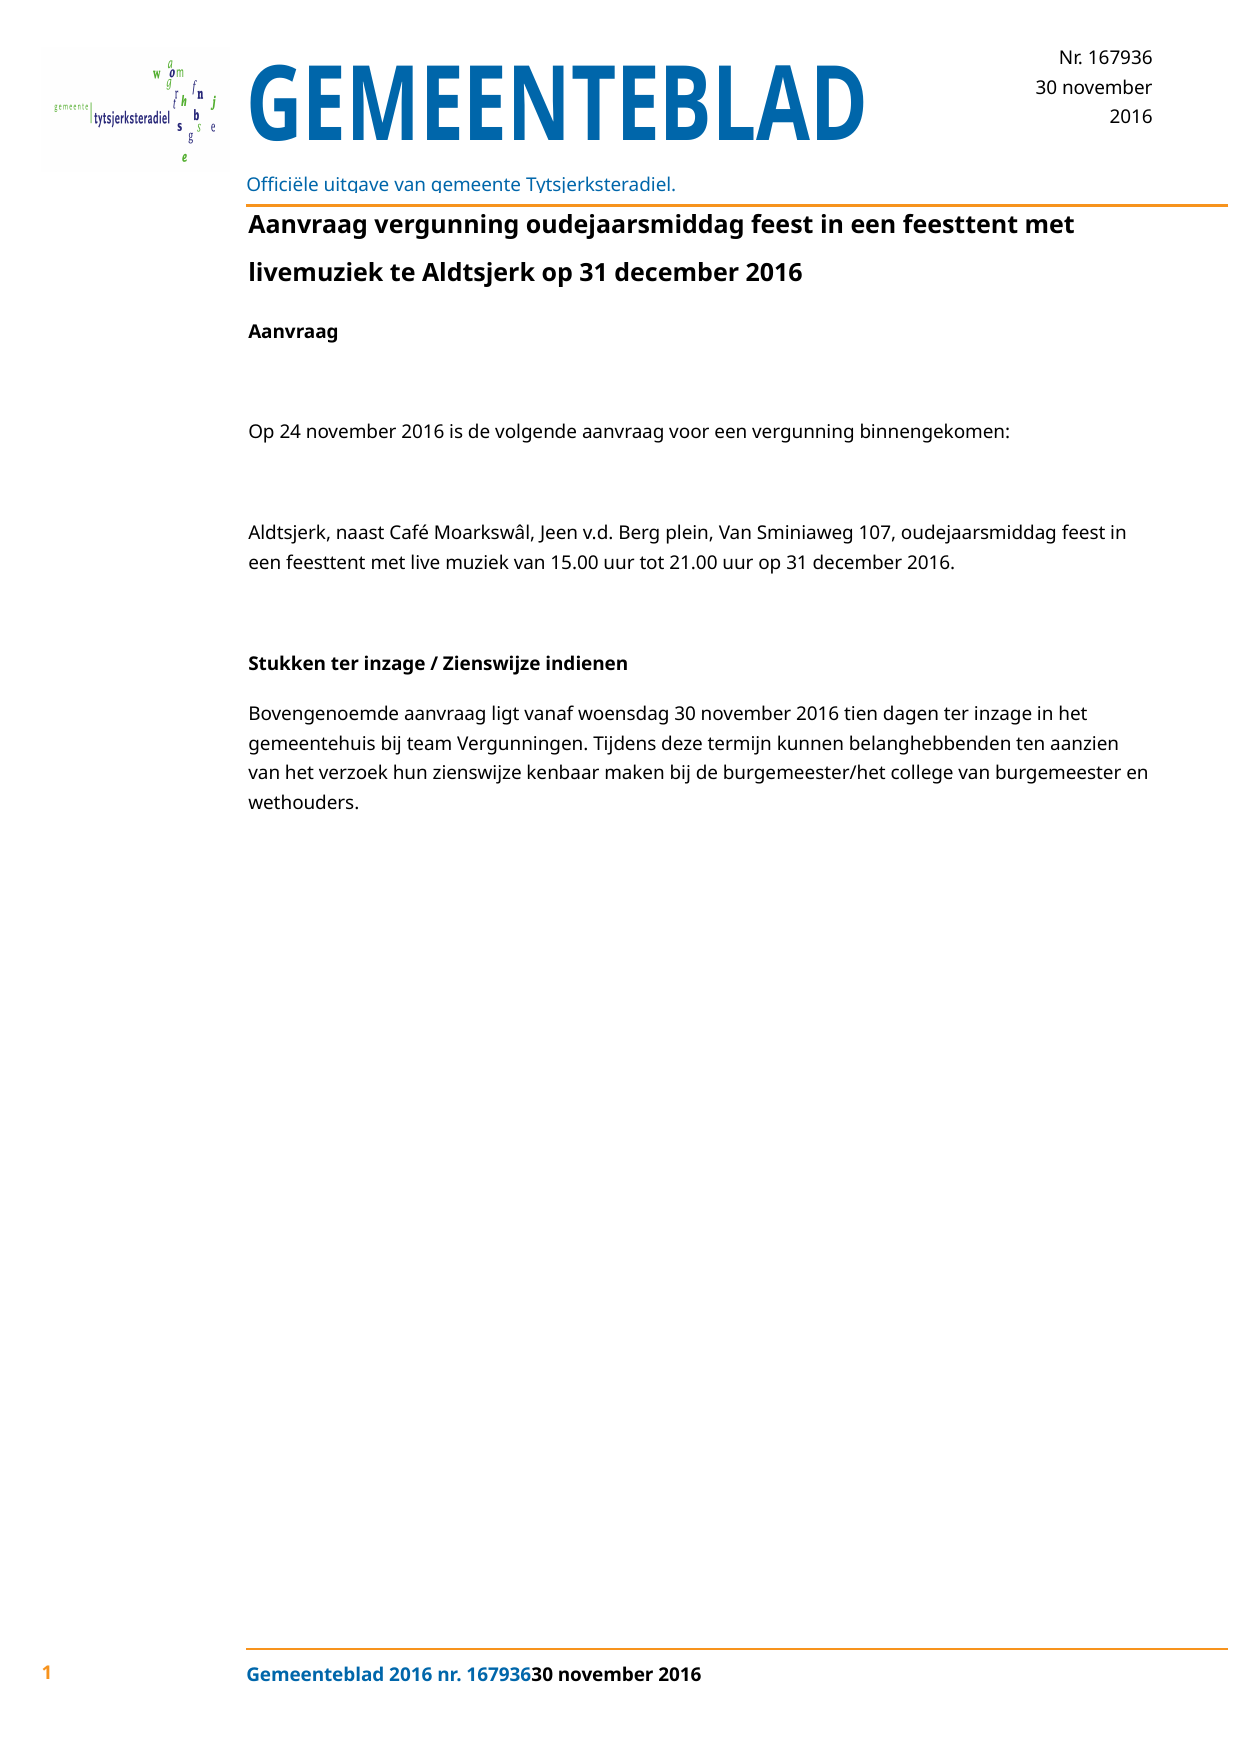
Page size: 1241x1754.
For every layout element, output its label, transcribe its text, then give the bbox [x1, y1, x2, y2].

text Stukken ter inzage / Zienswijze indienen [248, 650, 1152, 676]
picture [41, 47, 231, 172]
text Bovengenoemde aanvraag ligt vanaf woensdag 30 november 2016 tien dagen ter inzage in het gemeentehuis bij team Vergunningen. Tijdens deze termijn kunnen belanghebbenden ten aanzien van het verzoek hun zienswijze kenbaar maken bij de burge­meester/het college van burgemeester en wethouders. [248, 700, 1152, 815]
text Aanvraag [248, 318, 1152, 344]
text Aldtsjerk, naast Café Moarkswâl, Jeen v.d. Berg plein, Van Sminiaweg 107, oudejaarsmiddag feest in een feesttent met live muziek van 15.00 uur tot 21.00 uur op 31 december 2016. [248, 519, 1152, 575]
text Op 24 november 2016 is de volgende aanvraag voor een vergunning binnengekomen: [248, 419, 1152, 444]
text Aanvraag vergunning oudejaarsmiddag feest in een feesttent met livemuziek te Aldtsjerk op 31 december 2016 [248, 207, 1152, 288]
